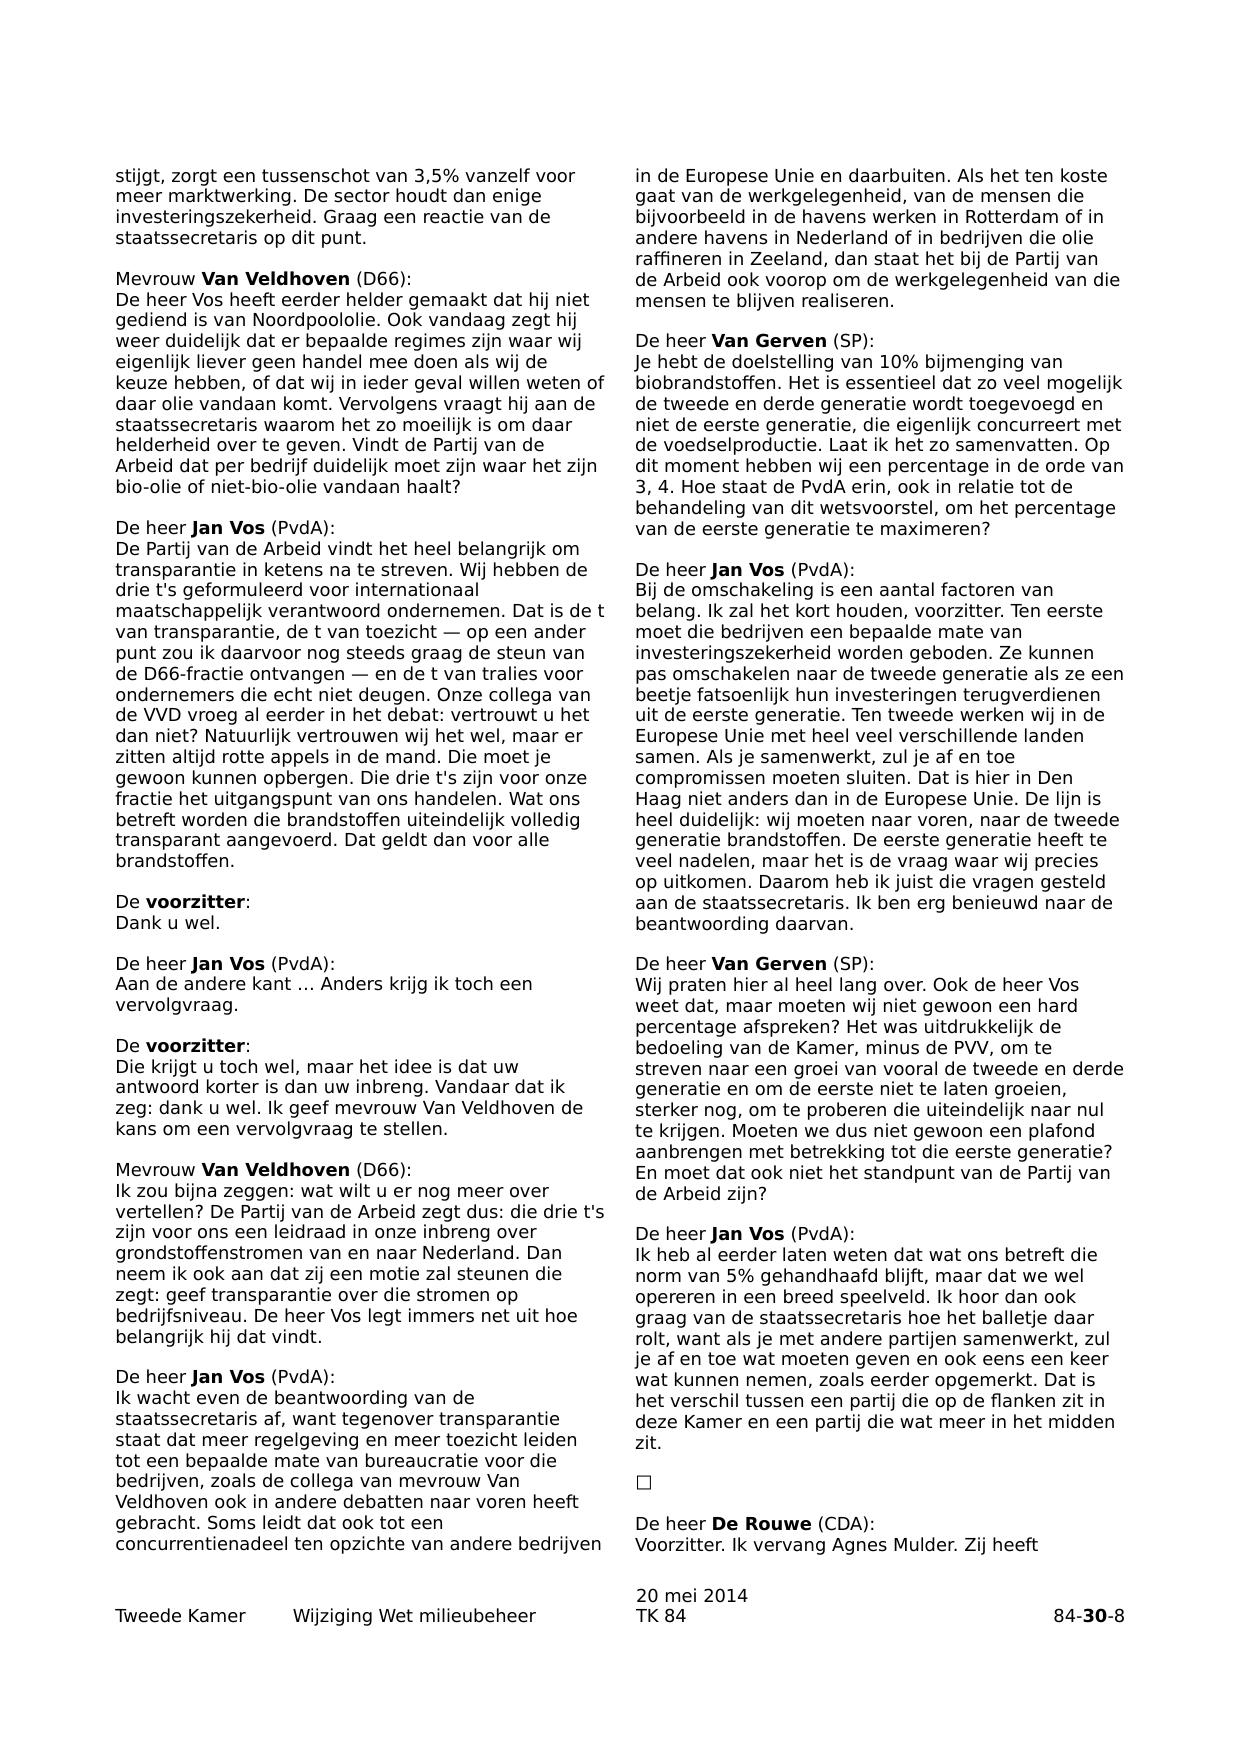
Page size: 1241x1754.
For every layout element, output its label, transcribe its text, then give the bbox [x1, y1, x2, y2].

text Voorzitter. Ik vervang Agnes Mulder. Zij heeft [635, 1535, 1125, 1556]
text Mevrouw Van Veldhoven (D66): [115, 1160, 605, 1181]
text Aan de andere kant … Anders krijg ik toch een vervolgvraag. [115, 974, 605, 1016]
text De voorzitter: [115, 1036, 605, 1056]
text in de Europese Unie en daarbuiten. Als het ten koste gaat van de werkgelegenheid, van de mensen die bijvoorbeeld in de havens werken in Rotterdam of in andere havens in Nederland of in bedrijven die olie raffineren in Zeeland, dan staat het bij de Partij van de Arbeid ook voorop om de werkgelegenheid van die mensen te blijven realiseren. [635, 165, 1125, 311]
text De heer De Rouwe (CDA): [635, 1514, 1125, 1535]
text De heer Jan Vos (PvdA): [635, 559, 1125, 580]
text Ik wacht even de beantwoording van de staatssecretaris af, want tegenover transparantie staat dat meer regelgeving en meer toezicht leiden tot een bepaalde mate van bureaucratie voor die bedrijven, zoals de collega van mevrouw Van Veldhoven ook in andere debatten naar voren heeft gebracht. Soms leidt dat ook tot een concurrentienadeel ten opzichte van andere bedrijven [115, 1388, 605, 1554]
text De heer Jan Vos (PvdA): [115, 518, 605, 538]
text ⬜ [635, 1473, 1125, 1494]
text De heer Jan Vos (PvdA): [115, 1367, 605, 1388]
text stijgt, zorgt een tussenschot van 3,5% vanzelf voor meer marktwerking. De sector houdt dan enige investeringszekerheid. Graag een reactie van de staatssecretaris op dit punt. [115, 165, 605, 249]
text De heer Van Gerven (SP): [635, 954, 1125, 975]
text De Partij van de Arbeid vindt het heel belangrijk om transparantie in ketens na te streven. Wij hebben de drie t's geformuleerd voor internationaal maatschappelijk verantwoord ondernemen. Dat is de t van transparantie, de t van toezicht — op een ander punt zou ik daarvoor nog steeds graag de steun van de D66-fractie ontvangen — en de t van tralies voor ondernemers die echt niet deugen. Onze collega van de VVD vroeg al eerder in het debat: vertrouwt u het dan niet? Natuurlijk vertrouwen wij het wel, maar er zitten altijd rotte appels in de mand. Die moet je gewoon kunnen opbergen. Die drie t's zijn voor onze fractie het uitgangspunt van ons handelen. Wat ons betreft worden die brandstoffen uiteindelijk volledig transparant aangevoerd. Dat geldt dan voor alle brandstoffen. [115, 538, 605, 872]
text De heer Jan Vos (PvdA): [115, 953, 605, 974]
text Dank u wel. [115, 912, 605, 933]
text Wij praten hier al heel lang over. Ook de heer Vos weet dat, maar moeten wij niet gewoon een hard percentage afspreken? Het was uitdrukkelijk de bedoeling van de Kamer, minus de PVV, om te streven naar een groei van vooral de tweede en derde generatie en om de eerste niet te laten groeien, sterker nog, om te proberen die uiteindelijk naar nul te krijgen. Moeten we dus niet gewoon een plafond aanbrengen met betrekking tot die eerste generatie? En moet dat ook niet het standpunt van de Partij van de Arbeid zijn? [635, 975, 1125, 1204]
text Bij de omschakeling is een aantal factoren van belang. Ik zal het kort houden, voorzitter. Ten eerste moet die bedrijven een bepaalde mate van investeringszekerheid worden geboden. Ze kunnen pas omschakelen naar de tweede generatie als ze een beetje fatsoenlijk hun investeringen terugverdienen uit de eerste generatie. Ten tweede werken wij in de Europese Unie met heel veel verschillende landen samen. Als je samenwerkt, zul je af en toe compromissen moeten sluiten. Dat is hier in Den Haag niet anders dan in de Europese Unie. De lijn is heel duidelijk: wij moeten naar voren, naar de tweede generatie brandstoffen. De eerste generatie heeft te veel nadelen, maar het is de vraag waar wij precies op uitkomen. Daarom heb ik juist die vragen gesteld aan de staatssecretaris. Ik ben erg benieuwd naar de beantwoording daarvan. [635, 580, 1125, 934]
text De heer Jan Vos (PvdA): [635, 1224, 1125, 1245]
text Je hebt de doelstelling van 10% bijmenging van biobrandstoffen. Het is essentieel dat zo veel mogelijk de tweede en derde generatie wordt toegevoegd en niet de eerste generatie, die eigenlijk concurreert met de voedselproductie. Laat ik het zo samenvatten. Op dit moment hebben wij een percentage in de orde van 3, 4. Hoe staat de PvdA erin, ook in relatie tot de behandeling van dit wetsvoorstel, om het percentage van de eerste generatie te maximeren? [635, 352, 1125, 539]
text De voorzitter: [115, 892, 605, 912]
text Ik zou bijna zeggen: wat wilt u er nog meer over vertellen? De Partij van de Arbeid zegt dus: die drie t's zijn voor ons een leidraad in onze inbreng over grondstoffenstromen van en naar Nederland. Dan neem ik ook aan dat zij een motie zal steunen die zegt: geef transparantie over die stromen op bedrijfsniveau. De heer Vos legt immers net uit hoe belangrijk hij dat vindt. [115, 1181, 605, 1347]
text De heer Vos heeft eerder helder gemaakt dat hij niet gediend is van Noordpoololie. Ook vandaag zegt hij weer duidelijk dat er bepaalde regimes zijn waar wij eigenlijk liever geen handel mee doen als wij de keuze hebben, of dat wij in ieder geval willen weten of daar olie vandaan komt. Vervolgens vraagt hij aan de staatssecretaris waarom het zo moeilijk is om daar helderheid over te geven. Vindt de Partij van de Arbeid dat per bedrijf duidelijk moet zijn waar het zijn bio-olie of niet-bio-olie vandaan haalt? [115, 289, 605, 498]
text Ik heb al eerder laten weten dat wat ons betreft die norm van 5% gehandhaafd blijft, maar dat we wel opereren in een breed speelveld. Ik hoor dan ook graag van de staatssecretaris hoe het balletje daar rolt, want als je met andere partijen samenwerkt, zul je af en toe wat moeten geven en ook eens een keer wat kunnen nemen, zoals eerder opgemerkt. Dat is het verschil tussen een partij die op de flanken zit in deze Kamer en een partij die wat meer in het midden zit. [635, 1245, 1125, 1453]
text De heer Van Gerven (SP): [635, 331, 1125, 352]
text Die krijgt u toch wel, maar het idee is dat uw antwoord korter is dan uw inbreng. Vandaar dat ik zeg: dank u wel. Ik geef mevrouw Van Veldhoven de kans om een vervolgvraag te stellen. [115, 1056, 605, 1140]
text Mevrouw Van Veldhoven (D66): [115, 269, 605, 289]
